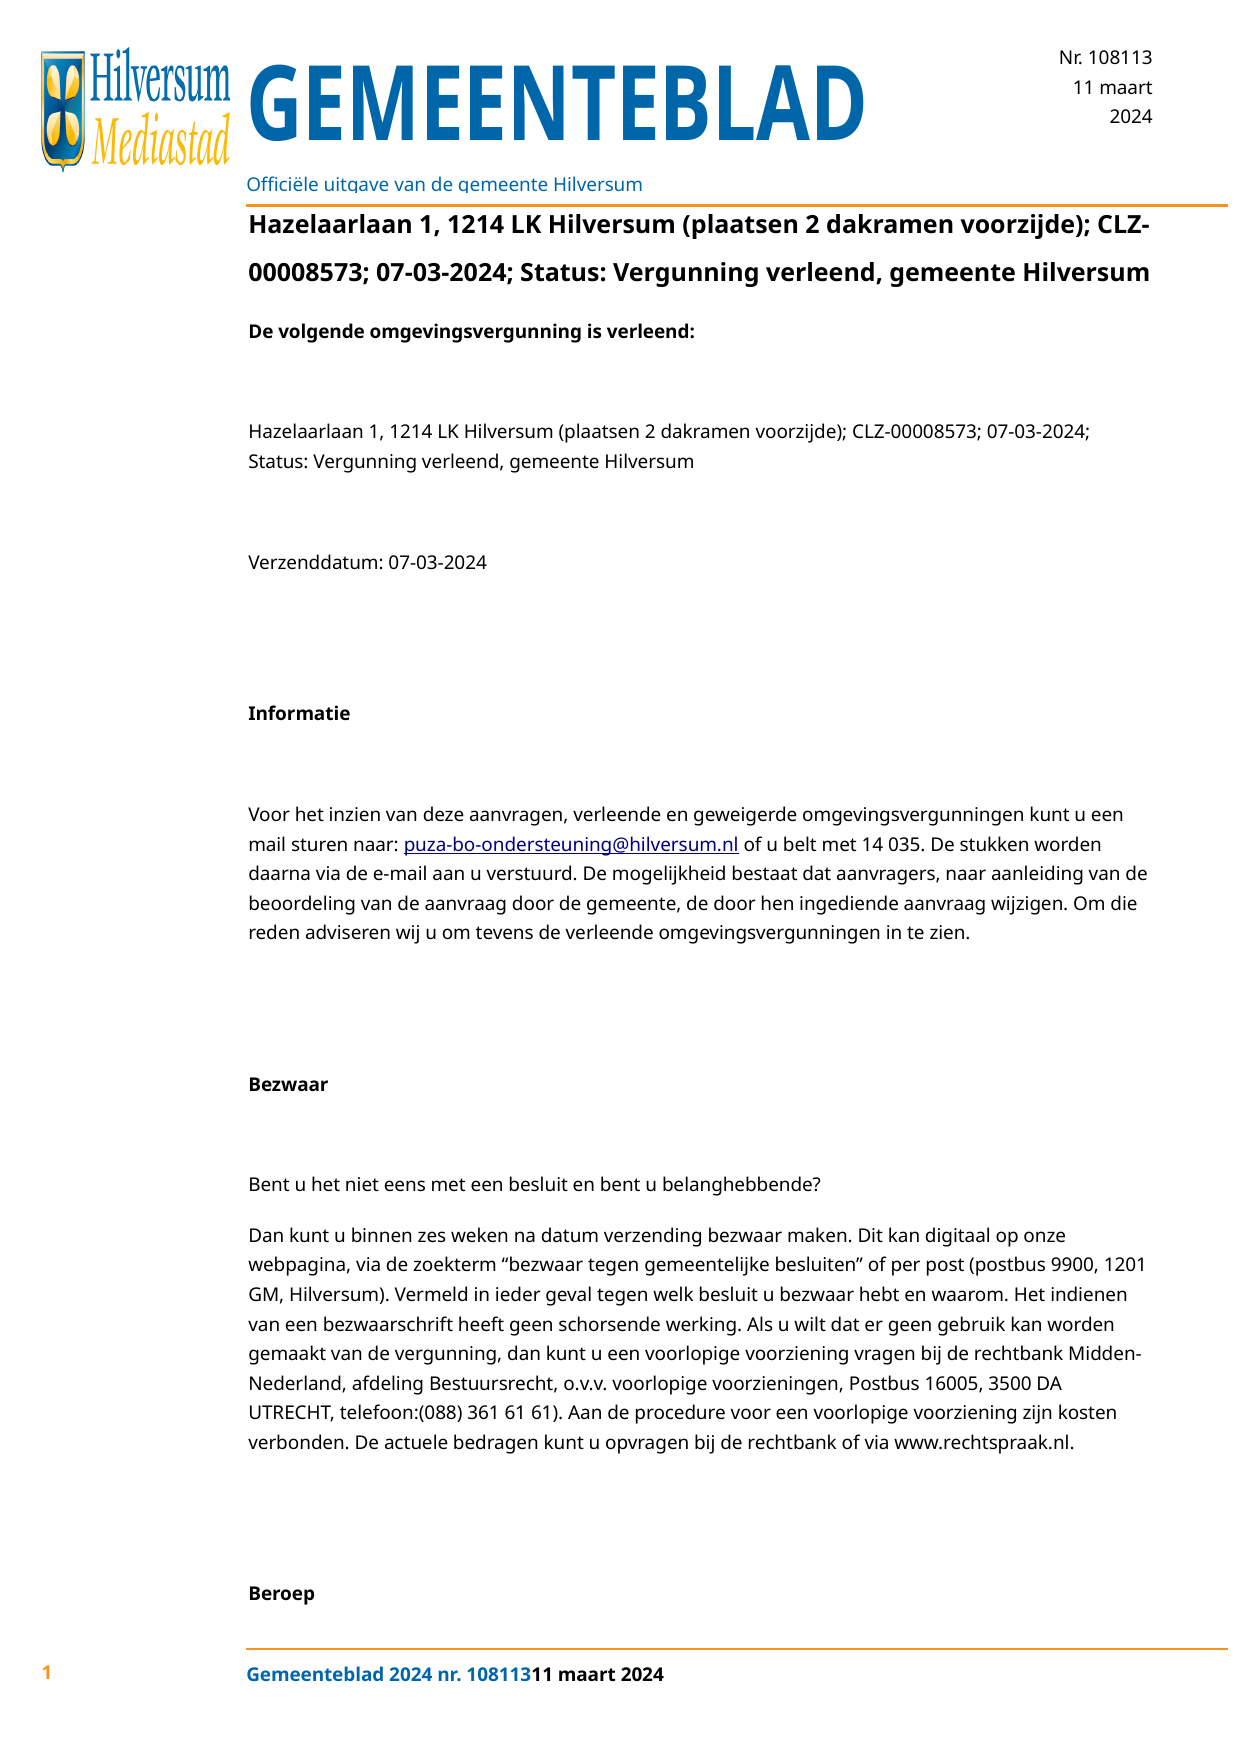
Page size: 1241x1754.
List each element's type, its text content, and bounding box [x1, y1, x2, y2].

text Informatie [248, 700, 1152, 726]
text De volgende omgevingsvergunning is verleend: [248, 318, 1152, 344]
text Bent u het niet eens met een besluit en bent u belanghebbende? [248, 1172, 1152, 1197]
text Verzenddatum: 07-03-2024 [248, 549, 1152, 575]
text Dan kunt u binnen zes weken na datum verzending bezwaar maken. Dit kan digitaal op onze webpagina, via de zoekterm “bezwaar tegen gemeentelijke besluiten” of per post (postbus 9900, 1201 GM, Hilversum). Vermeld in ieder geval tegen welk besluit u bezwaar hebt en waarom. Het indienen van een bezwaarschrift heeft geen schorsende werking. Als u wilt dat er geen gebruik kan worden gemaakt van de vergunning, dan kunt u een voorlopige voorziening vragen bij de rechtbank Midden-Nederland, afdeling Bestuursrecht, o.v.v. voorlopige voorzieningen, Postbus 16005, 3500 DA UTRECHT, telefoon:(088) 361 61 61). Aan de procedure voor een voorlopige voorziening zijn kosten verbonden. De actuele bedragen kunt u opvragen bij de rechtbank of via www.rechtspraak.nl. [248, 1222, 1152, 1455]
text Voor het inzien van deze aanvragen, verleende en geweigerde omgevingsvergunningen kunt u een mail sturen naar: puza-bo-ondersteuning@hilversum.nl of u belt met 14 035. De stukken worden daarna via de e-mail aan u verstuurd. De mogelijkheid bestaat dat aanvragers, naar aanleiding van de beoordeling van de aanvraag door de gemeente, de door hen ingediende aanvraag wijzigen. Om die reden adviseren wij u om tevens de verleende omgevingsvergunningen in te zien. [248, 801, 1152, 945]
picture [41, 47, 231, 172]
text Hazelaarlaan 1, 1214 LK Hilversum (plaatsen 2 dakramen voorzijde); CLZ-00008573; 07-03-2024; Status: Vergunning verleend, gemeente Hilversum [248, 207, 1152, 288]
text Bezwaar [248, 1071, 1152, 1097]
text Hazelaarlaan 1, 1214 LK Hilversum (plaatsen 2 dakramen voorzijde); CLZ-00008573; 07-03-2024; Status: Vergunning verleend, gemeente Hilversum [248, 419, 1152, 474]
text Beroep [248, 1580, 1152, 1606]
